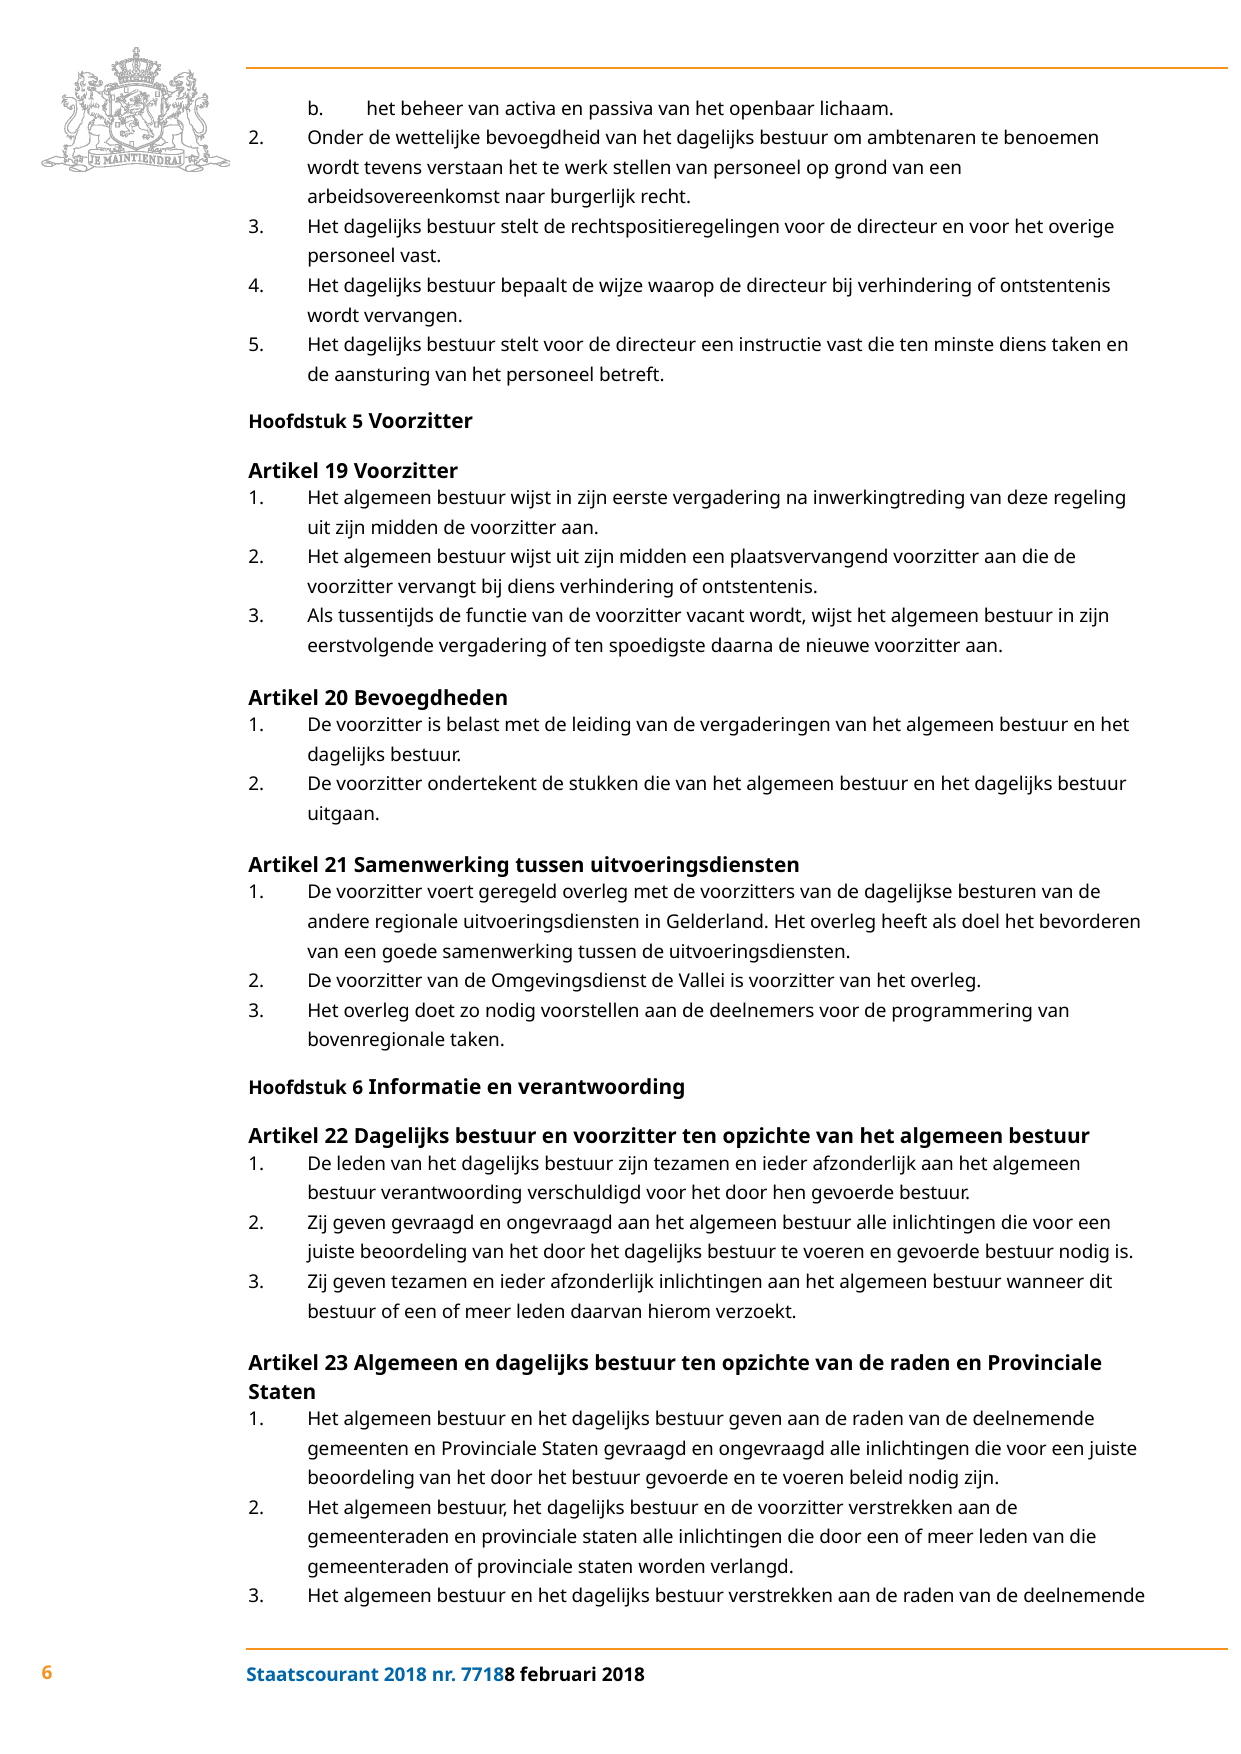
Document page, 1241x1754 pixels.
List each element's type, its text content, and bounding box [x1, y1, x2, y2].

list De voorzitter is belast met de leiding van de vergaderingen van het algemeen bestuur en het dagelijks bestuur. [248, 711, 1152, 766]
list Onder de wettelijke bevoegdheid van het dagelijks bestuur om ambtenaren te benoemen wordt tevens verstaan het te werk stellen van personeel op grond van een arbeidsovereenkomst naar burgerlijk recht. [248, 124, 1152, 209]
text Artikel 23 Algemeen en dagelijks bestuur ten opzichte van de raden en Provinciale Staten [248, 1348, 1152, 1405]
list Het dagelijks bestuur stelt de rechtspositieregelingen voor de directeur en voor het overige personeel vast. [248, 213, 1152, 268]
list De voorzitter ondertekent de stukken die van het algemeen bestuur en het dagelijks bestuur uitgaan. [248, 770, 1152, 826]
list Het algemeen bestuur wijst in zijn eerste vergadering na inwerkingtreding van deze regeling uit zijn midden de voorzitter aan. [248, 484, 1152, 540]
text Artikel 21 Samenwerking tussen uitvoeringsdiensten [248, 850, 1152, 879]
picture [41, 47, 231, 172]
text Hoofdstuk 6 Informatie en verantwoording [248, 1072, 1152, 1101]
list Het dagelijks bestuur bepaalt de wijze waarop de directeur bij verhindering of ontstentenis wordt vervangen. [248, 272, 1152, 328]
text Hoofdstuk 5 Voorzitter [248, 407, 1152, 435]
list het beheer van activa en passiva van het openbaar lichaam. [307, 95, 1152, 121]
list Het algemeen bestuur, het dagelijks bestuur en de voorzitter verstrekken aan de gemeenteraden en provinciale staten alle inlichtingen die door een of meer leden van die gemeenteraden of provinciale staten worden verlangd. [248, 1494, 1152, 1579]
text Artikel 19 Voorzitter [248, 456, 1152, 484]
list Het algemeen bestuur en het dagelijks bestuur verstrekken aan de raden van de deelnemende [248, 1583, 1152, 1608]
list Als tussentijds de functie van de voorzitter vacant wordt, wijst het algemeen bestuur in zijn eerstvolgende vergadering of ten spoedigste daarna de nieuwe voorzitter aan. [248, 603, 1152, 658]
text Artikel 20 Bevoegdheden [248, 683, 1152, 711]
list Het dagelijks bestuur stelt voor de directeur een instructie vast die ten minste diens taken en de aansturing van het personeel betreft. [248, 331, 1152, 387]
list De voorzitter voert geregeld overleg met de voorzitters van de dagelijkse besturen van de andere regionale uitvoeringsdiensten in Gelderland. Het overleg heeft als doel het bevorderen van een goede samenwerking tussen de uitvoeringsdiensten. [248, 879, 1152, 964]
list Het overleg doet zo nodig voorstellen aan de deelnemers voor de programmering van bovenregionale taken. [248, 997, 1152, 1052]
list Het algemeen bestuur en het dagelijks bestuur geven aan de raden van de deelnemende gemeenten en Provinciale Staten gevraagd en ongevraagd alle inlichtingen die voor een juiste beoordeling van het door het bestuur gevoerde en te voeren beleid nodig zijn. [248, 1405, 1152, 1490]
list Zij geven gevraagd en ongevraagd aan het algemeen bestuur alle inlichtingen die voor een juiste beoordeling van het door het dagelijks bestuur te voeren en gevoerde bestuur nodig is. [248, 1209, 1152, 1264]
text Artikel 22 Dagelijks bestuur en voorzitter ten opzichte van het algemeen bestuur [248, 1122, 1152, 1150]
list De leden van het dagelijks bestuur zijn tezamen en ieder afzonderlijk aan het algemeen bestuur verantwoording verschuldigd voor het door hen gevoerde bestuur. [248, 1150, 1152, 1205]
list Zij geven tezamen en ieder afzonderlijk inlichtingen aan het algemeen bestuur wanneer dit bestuur of een of meer leden daarvan hierom verzoekt. [248, 1268, 1152, 1324]
list Het algemeen bestuur wijst uit zijn midden een plaatsvervangend voorzitter aan die de voorzitter vervangt bij diens verhindering of ontstentenis. [248, 543, 1152, 599]
list De voorzitter van de Omgevingsdienst de Vallei is voorzitter van het overleg. [248, 967, 1152, 993]
